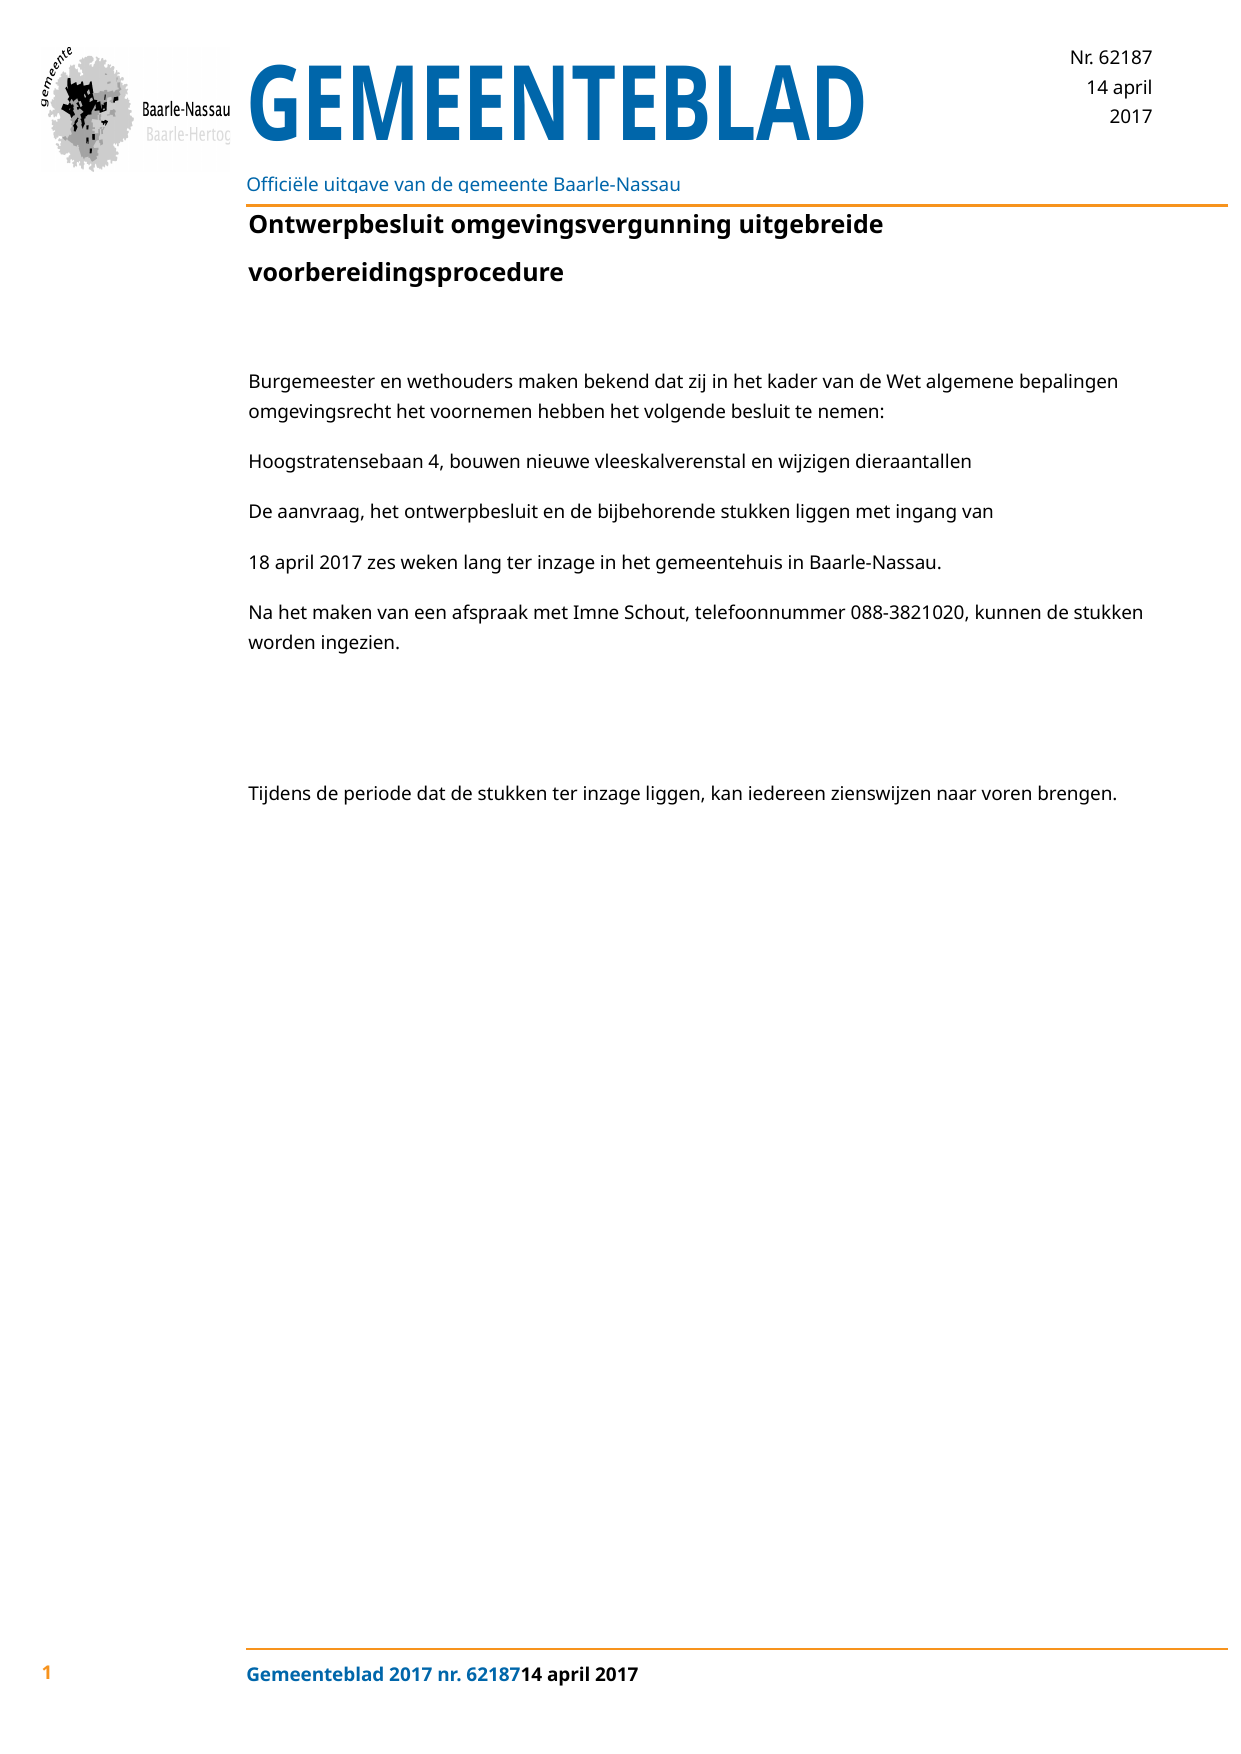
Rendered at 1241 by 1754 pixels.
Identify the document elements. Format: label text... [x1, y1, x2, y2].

text Na het maken van een afspraak met Imne Schout, telefoonnummer 088-3821020, kunnen de stukken worden ingezien. [248, 599, 1152, 655]
text Hoogstratensebaan 4, bouwen nieuwe vleeskalverenstal en wijzigen dieraantallen [248, 448, 1152, 474]
text 18 april 2017 zes weken lang ter inzage in het gemeentehuis in Baarle-Nassau. [248, 549, 1152, 575]
picture [41, 47, 231, 172]
text Burgemeester en wethouders maken bekend dat zij in het kader van de Wet algemene bepalingen omgevingsrecht het voornemen hebben het volgende besluit te nemen: [248, 368, 1152, 424]
text Tijdens de periode dat de stukken ter inzage liggen, kan iedereen zienswijzen naar voren brengen. [248, 780, 1152, 806]
text De aanvraag, het ontwerpbesluit en de bijbehorende stukken liggen met ingang van [248, 499, 1152, 524]
text Ontwerpbesluit omgevingsvergunning uitgebreide voorbereidingsprocedure [248, 207, 1152, 288]
